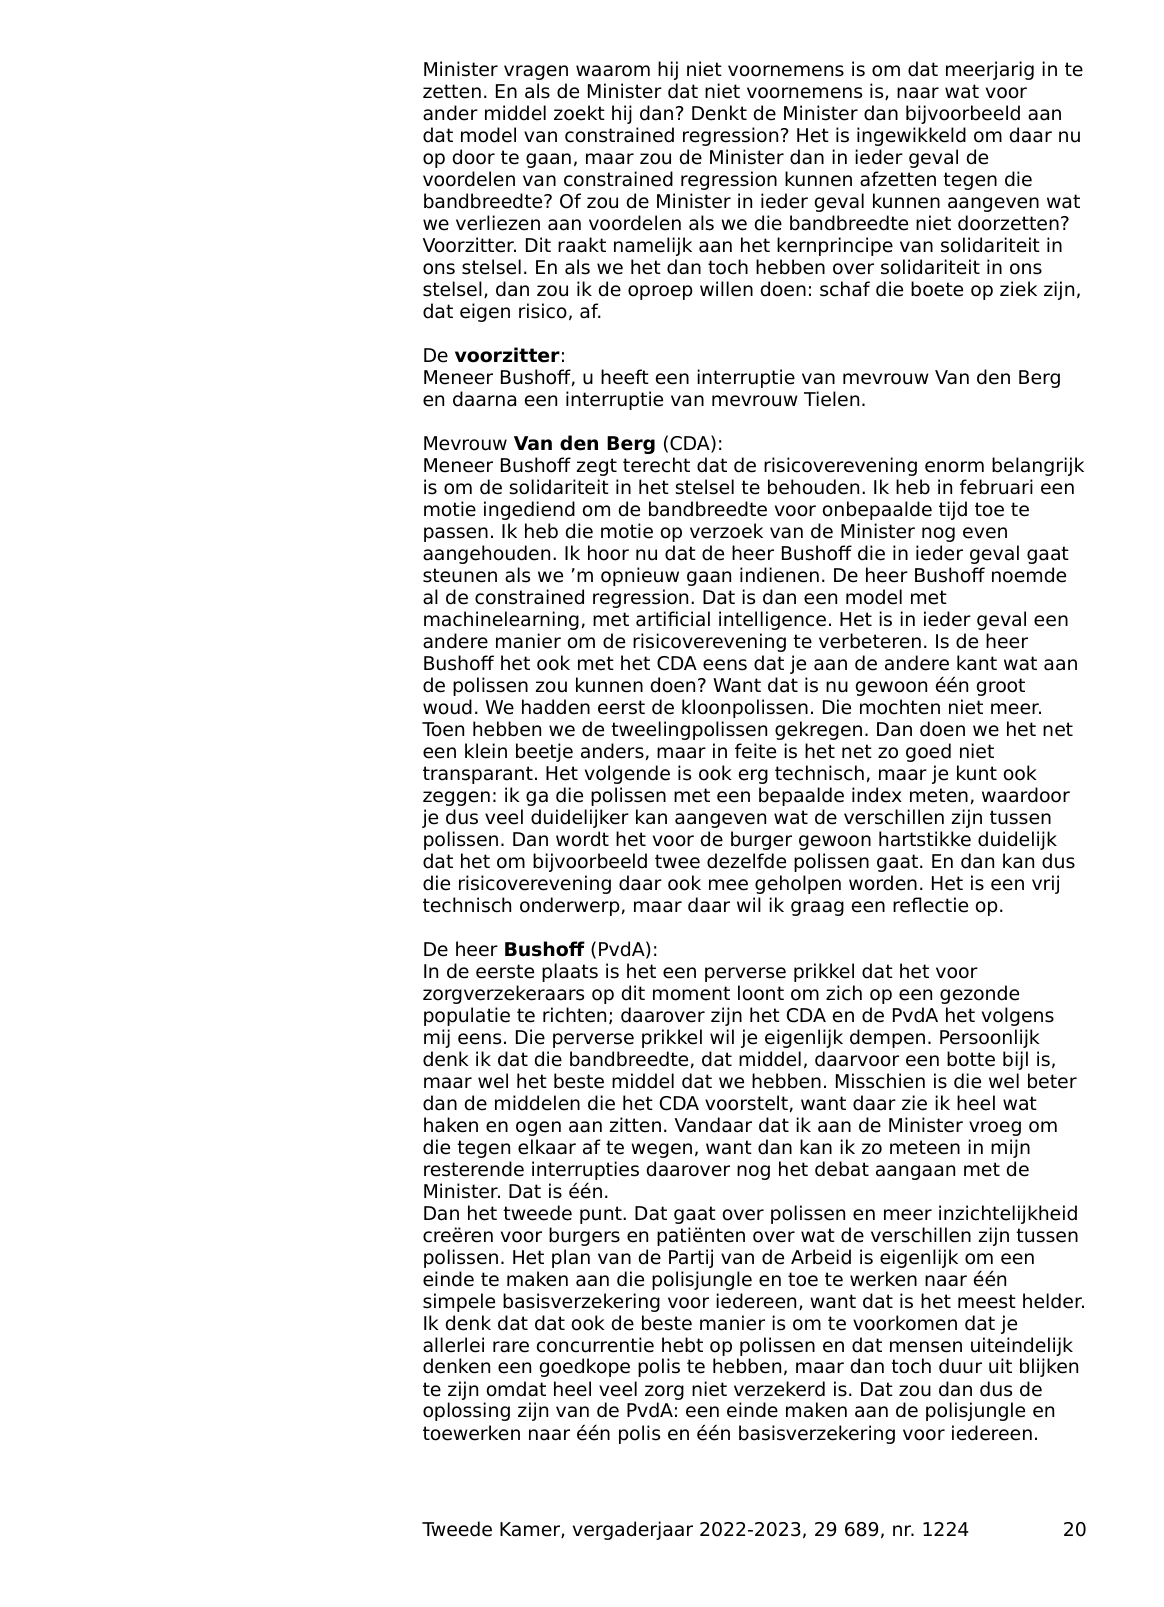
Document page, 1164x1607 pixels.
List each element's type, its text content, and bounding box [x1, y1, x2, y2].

text Meneer Bushoff zegt terecht dat de risicoverevening enorm belangrijk is om de solidariteit in het stelsel te behouden. Ik heb in februari een motie ingediend om de bandbreedte voor onbepaalde tijd toe te passen. Ik heb die motie op verzoek van de Minister nog even aangehouden. Ik hoor nu dat de heer Bushoff die in ieder geval gaat steunen als we ’m opnieuw gaan indienen. De heer Bushoff noemde al de constrained regression. Dat is dan een model met machinelearning, met artificial intelligence. Het is in ieder geval een andere manier om de risicoverevening te verbeteren. Is de heer Bushoff het ook met het CDA eens dat je aan de andere kant wat aan de polissen zou kunnen doen? Want dat is nu gewoon één groot woud. We hadden eerst de kloonpolissen. Die mochten niet meer. Toen hebben we de tweelingpolissen gekregen. Dan doen we het net een klein beetje anders, maar in feite is het net zo goed niet transparant. Het volgende is ook erg technisch, maar je kunt ook zeggen: ik ga die polissen met een bepaalde index meten, waardoor je dus veel duidelijker kan aangeven wat de verschillen zijn tussen polissen. Dan wordt het voor de burger gewoon hartstikke duidelijk dat het om bijvoorbeeld twee dezelfde polissen gaat. En dan kan dus die risicoverevening daar ook mee geholpen worden. Het is een vrij technisch onderwerp, maar daar wil ik graag een reflectie op. [422, 455, 1087, 917]
text De voorzitter: [422, 345, 1087, 367]
text Dan het tweede punt. Dat gaat over polissen en meer inzichtelijkheid creëren voor burgers en patiënten over wat de verschillen zijn tussen polissen. Het plan van de Partij van de Arbeid is eigenlijk om een einde te maken aan die polisjungle en toe te werken naar één simpele basisverzekering voor iedereen, want dat is het meest helder. Ik denk dat dat ook de beste manier is om te voorkomen dat je allerlei rare concurrentie hebt op polissen en dat mensen uiteindelijk denken een goedkope polis te hebben, maar dan toch duur uit blijken te zijn omdat heel veel zorg niet verzekerd is. Dat zou dan dus de oplossing zijn van de PvdA: een einde maken aan de polisjungle en toewerken naar één polis en één basisverzekering voor iedereen. [422, 1203, 1087, 1444]
text Meneer Bushoff, u heeft een interruptie van mevrouw Van den Berg en daarna een interruptie van mevrouw Tielen. [422, 367, 1087, 411]
text Voorzitter. Dit raakt namelijk aan het kernprincipe van solidariteit in ons stelsel. En als we het dan toch hebben over solidariteit in ons stelsel, dan zou ik de oproep willen doen: schaf die boete op ziek zijn, dat eigen risico, af. [422, 235, 1087, 323]
text Mevrouw Van den Berg (CDA): [422, 433, 1087, 455]
text De heer Bushoff (PvdA): [422, 939, 1087, 961]
text Minister vragen waarom hij niet voornemens is om dat meerjarig in te zetten. En als de Minister dat niet voornemens is, naar wat voor ander middel zoekt hij dan? Denkt de Minister dan bijvoorbeeld aan dat model van constrained regression? Het is ingewikkeld om daar nu op door te gaan, maar zou de Minister dan in ieder geval de voordelen van constrained regression kunnen afzetten tegen die bandbreedte? Of zou de Minister in ieder geval kunnen aangeven wat we verliezen aan voordelen als we die bandbreedte niet doorzetten? [422, 59, 1087, 235]
text In de eerste plaats is het een perverse prikkel dat het voor zorgverzekeraars op dit moment loont om zich op een gezonde populatie te richten; daarover zijn het CDA en de PvdA het volgens mij eens. Die perverse prikkel wil je eigenlijk dempen. Persoonlijk denk ik dat die bandbreedte, dat middel, daarvoor een botte bijl is, maar wel het beste middel dat we hebben. Misschien is die wel beter dan de middelen die het CDA voorstelt, want daar zie ik heel wat haken en ogen aan zitten. Vandaar dat ik aan de Minister vroeg om die tegen elkaar af te wegen, want dan kan ik zo meteen in mijn resterende interrupties daarover nog het debat aangaan met de Minister. Dat is één. [422, 961, 1087, 1203]
